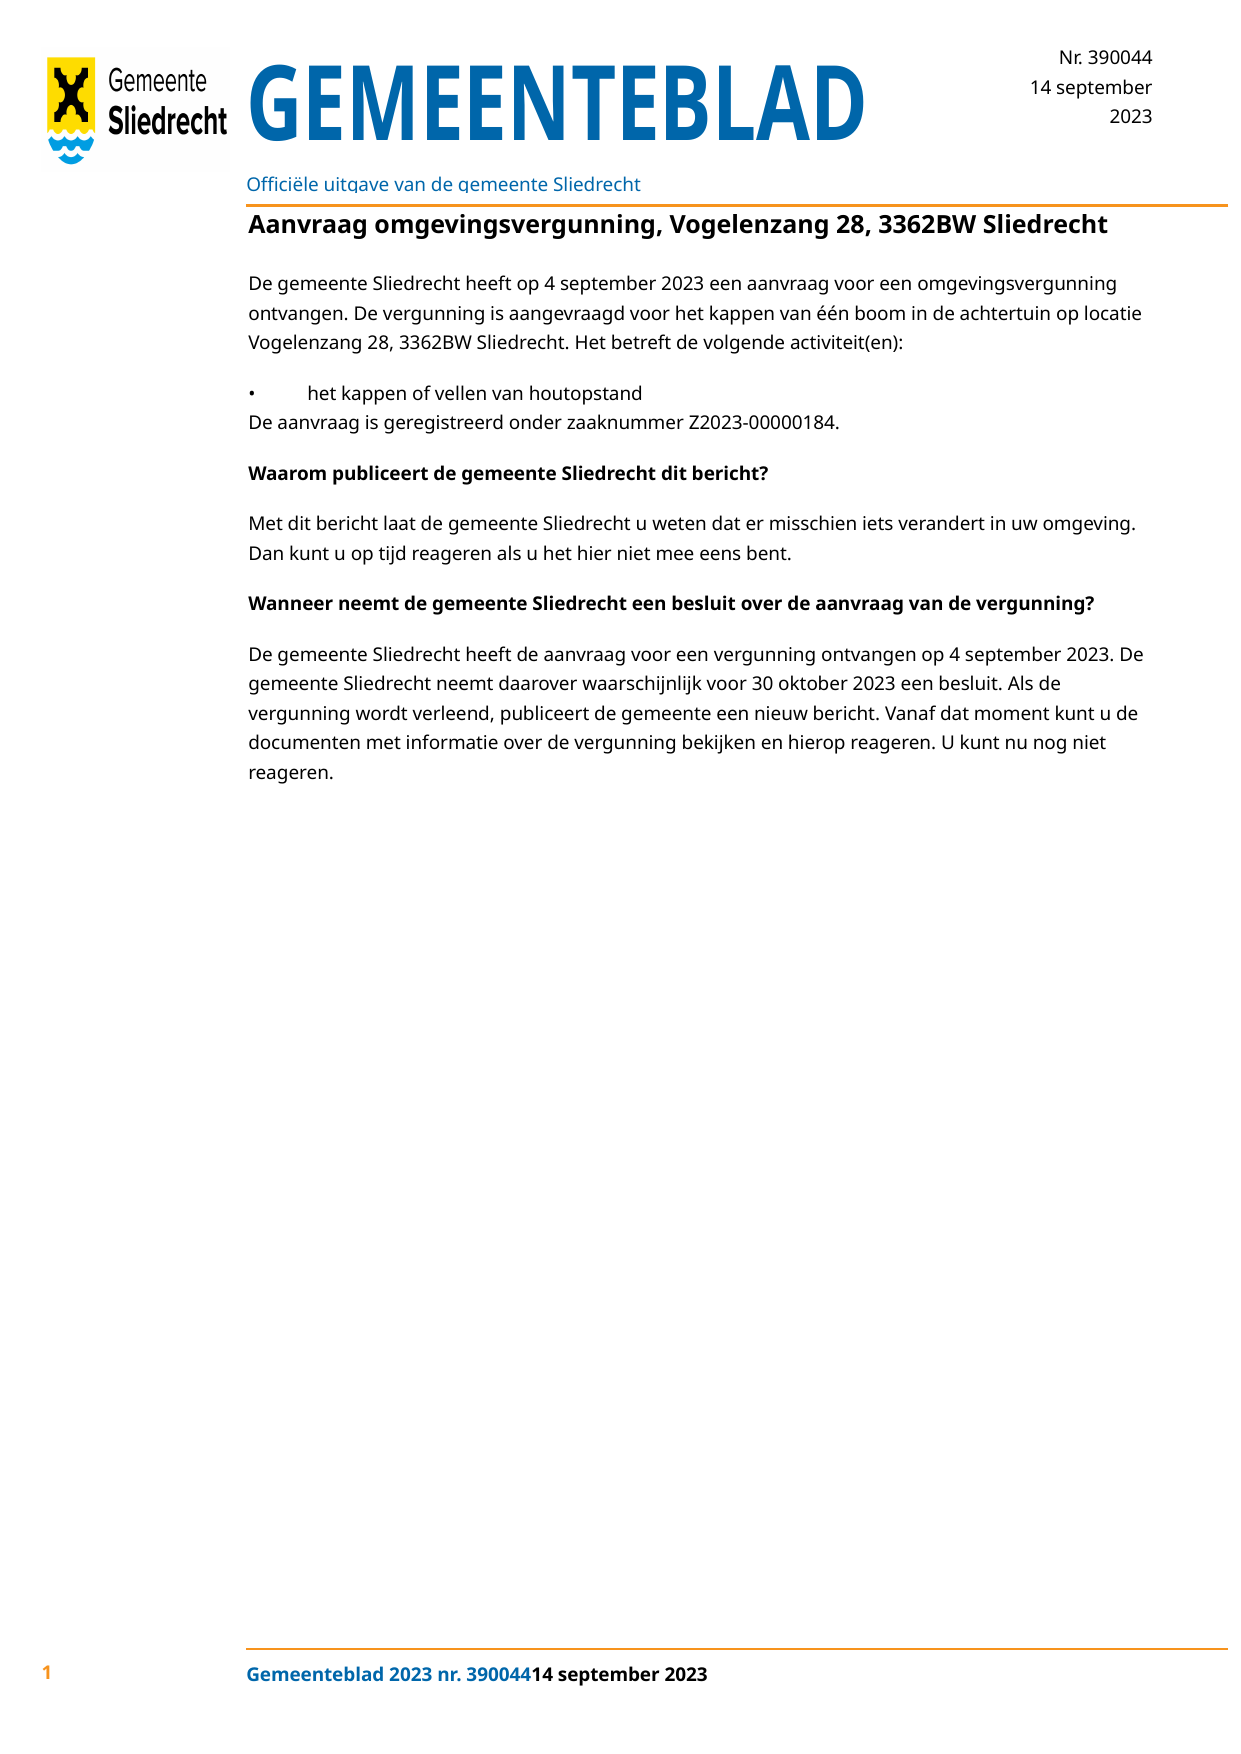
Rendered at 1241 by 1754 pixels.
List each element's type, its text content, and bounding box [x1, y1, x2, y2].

list het kappen of vellen van houtopstand [248, 380, 1152, 406]
text De gemeente Sliedrecht heeft op 4 september 2023 een aanvraag voor een omgevingsvergunning ontvangen. De vergunning is aangevraagd voor het kappen van één boom in de achtertuin op locatie Vogelenzang 28, 3362BW Sliedrecht. Het betreft de volgende activiteit(en): [248, 270, 1152, 355]
text Wanneer neemt de gemeente Sliedrecht een besluit over de aanvraag van de vergunning? [248, 590, 1152, 616]
text Waarom publiceert de gemeente Sliedrecht dit bericht? [248, 460, 1152, 486]
text Aanvraag omgevingsvergunning, Vogelenzang 28, 3362BW Sliedrecht [248, 207, 1152, 241]
text De gemeente Sliedrecht heeft de aanvraag voor een vergunning ontvangen op 4 september 2023. De gemeente Sliedrecht neemt daarover waarschijnlijk voor 30 oktober 2023 een besluit. Als de vergunning wordt verleend, publiceert de gemeente een nieuw bericht. Vanaf dat moment kunt u de documenten met informatie over de vergunning bekijken en hierop reageren. U kunt nu nog niet reageren. [248, 641, 1152, 785]
picture [41, 47, 231, 172]
text Met dit bericht laat de gemeente Sliedrecht u weten dat er misschien iets verandert in uw omgeving. Dan kunt u op tijd reageren als u het hier niet mee eens bent. [248, 510, 1152, 566]
text De aanvraag is geregistreerd onder zaaknummer Z2023-00000184. [248, 409, 1152, 435]
